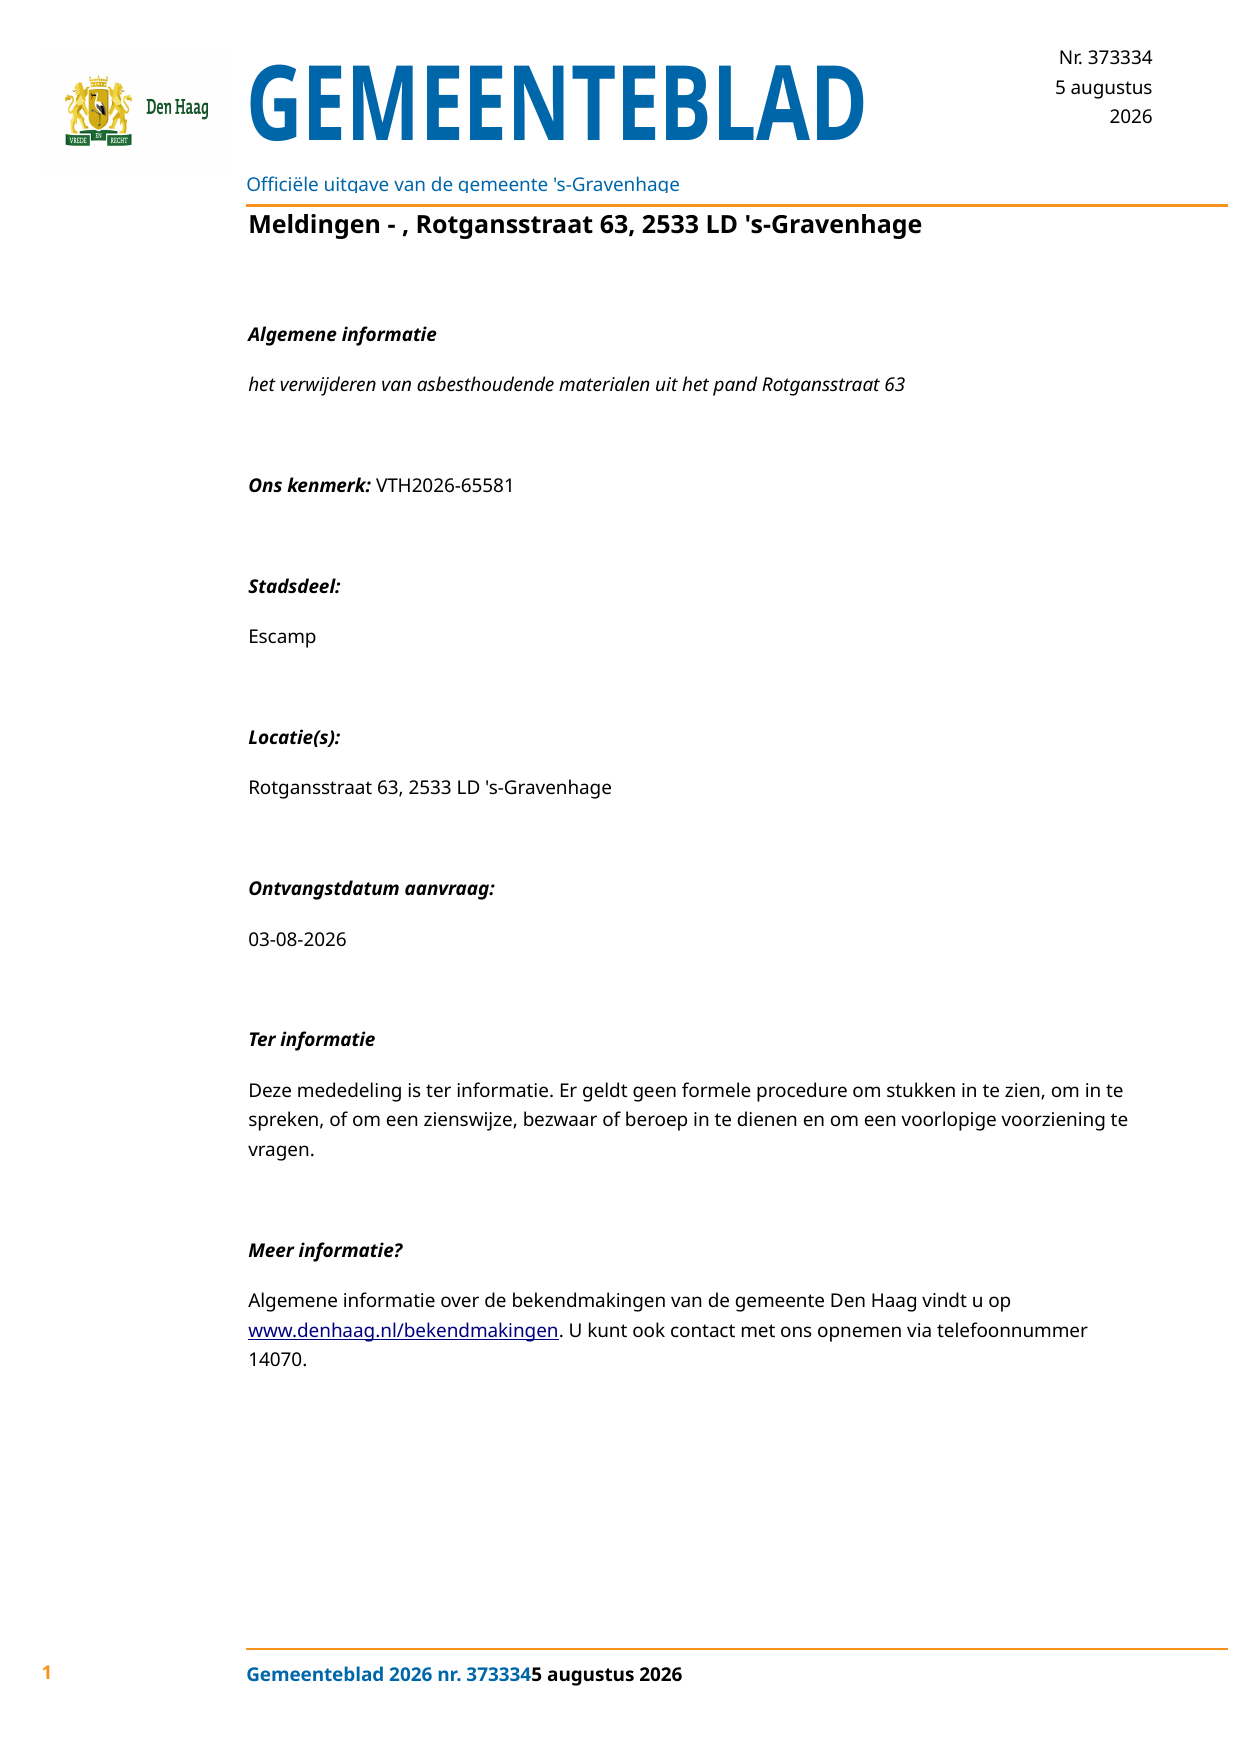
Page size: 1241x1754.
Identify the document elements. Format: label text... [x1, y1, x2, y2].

text 03-08-2026 [248, 926, 1152, 951]
text het verwijderen van asbesthoudende materialen uit het pand Rotgansstraat 63 [248, 371, 1152, 397]
picture [41, 47, 231, 172]
text Ter informatie [248, 1027, 1152, 1052]
text Stadsdeel: [248, 573, 1152, 598]
text Escamp [248, 623, 1152, 649]
text Rotgansstraat 63, 2533 LD 's-Gravenhage [248, 774, 1152, 800]
text Algemene informatie over de bekendmakingen van de gemeente Den Haag vindt u op www.denhaag.nl/bekendmakingen. U kunt ook contact met ons opnemen via telefoonnummer 14070. [248, 1287, 1152, 1372]
text Deze mededeling is ter informatie. Er geldt geen formele procedure om stukken in te zien, om in te spreken, of om een zienswijze, bezwaar of beroep in te dienen en om een voorlopige voorziening te vragen. [248, 1077, 1152, 1162]
text Ontvangstdatum aanvraag: [248, 875, 1152, 901]
text Ons kenmerk: VTH2026-65581 [248, 472, 1152, 498]
text Meer informatie? [248, 1237, 1152, 1263]
text Locatie(s): [248, 724, 1152, 750]
text Algemene informatie [248, 321, 1152, 346]
text Meldingen - , Rotgansstraat 63, 2533 LD 's-Gravenhage [248, 207, 1152, 241]
